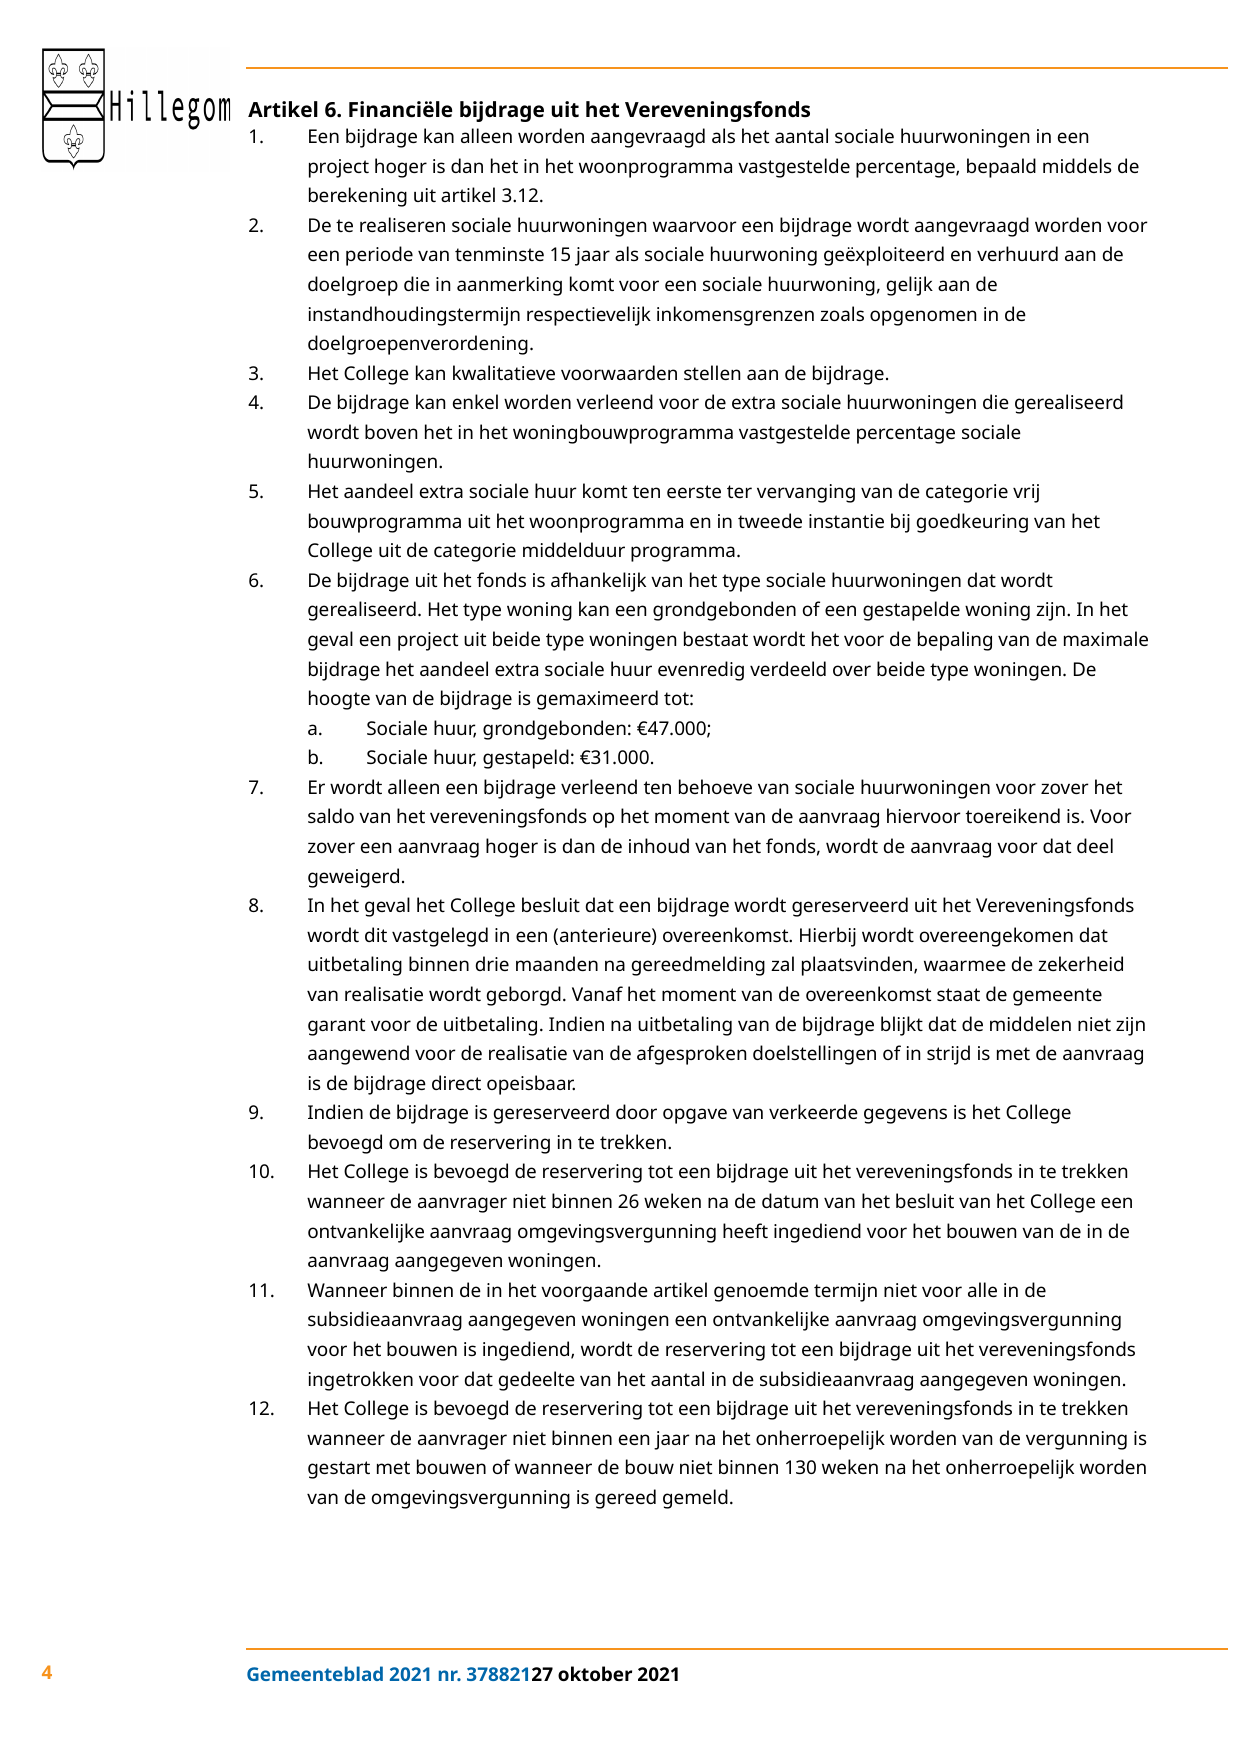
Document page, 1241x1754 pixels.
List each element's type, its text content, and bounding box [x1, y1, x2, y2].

list Indien de bijdrage is gereserveerd door opgave van verkeerde gegevens is het College bevoegd om de reservering in te trekken. [248, 1099, 1152, 1155]
text Artikel 6. Financiële bijdrage uit het Vereveningsfonds [248, 95, 1152, 123]
list Sociale huur, grondgebonden: €47.000; [307, 715, 1152, 741]
list Het aandeel extra sociale huur komt ten eerste ter vervanging van de categorie vrij bouwprogramma uit het woonprogramma en in tweede instantie bij goedkeuring van het College uit de categorie middelduur programma. [248, 478, 1152, 563]
list Wanneer binnen de in het voorgaande artikel genoemde termijn niet voor alle in de subsidieaanvraag aangegeven woningen een ontvankelijke aanvraag omgevingsvergunning voor het bouwen is ingediend, wordt de reservering tot een bijdrage uit het vereveningsfonds ingetrokken voor dat gedeelte van het aantal in de subsidieaanvraag aangegeven woningen. [248, 1277, 1152, 1391]
list Het College is bevoegd de reservering tot een bijdrage uit het vereveningsfonds in te trekken wanneer de aanvrager niet binnen een jaar na het onherroepelijk worden van de vergunning is gestart met bouwen of wanneer de bouw niet binnen 130 weken na het onherroepelijk worden van de omgevingsvergunning is gereed gemeld. [248, 1395, 1152, 1510]
list De bijdrage kan enkel worden verleend voor de extra sociale huurwoningen die gerealiseerd wordt boven het in het woningbouwprogramma vastgestelde percentage sociale huurwoningen. [248, 389, 1152, 474]
list Er wordt alleen een bijdrage verleend ten behoeve van sociale huurwoningen voor zover het saldo van het vereveningsfonds op het moment van de aanvraag hiervoor toereikend is. Voor zover een aanvraag hoger is dan de inhoud van het fonds, wordt de aanvraag voor dat deel geweigerd. [248, 774, 1152, 888]
list Sociale huur, gestapeld: €31.000. [307, 744, 1152, 770]
picture [41, 47, 231, 172]
list In het geval het College besluit dat een bijdrage wordt gereserveerd uit het Vereveningsfonds wordt dit vastgelegd in een (anterieure) overeenkomst. Hierbij wordt overeengekomen dat uitbetaling binnen drie maanden na gereedmelding zal plaatsvinden, waarmee de zekerheid van realisatie wordt geborgd. Vanaf het moment van de overeenkomst staat de gemeente garant voor de uitbetaling. Indien na uitbetaling van de bijdrage blijkt dat de middelen niet zijn aangewend voor de realisatie van de afgesproken doelstellingen of in strijd is met de aanvraag is de bijdrage direct opeisbaar. [248, 892, 1152, 1096]
list De te realiseren sociale huurwoningen waarvoor een bijdrage wordt aangevraagd worden voor een periode van tenminste 15 jaar als sociale huurwoning geëxploiteerd en verhuurd aan de doelgroep die in aanmerking komt voor een sociale huurwoning, gelijk aan de instandhoudingstermijn respectievelijk inkomensgrenzen zoals opgenomen in de doelgroepenverordening. [248, 212, 1152, 356]
list Een bijdrage kan alleen worden aangevraagd als het aantal sociale huurwoningen in een project hoger is dan het in het woonprogramma vastgestelde percentage, bepaald middels de berekening uit artikel 3.12. [248, 123, 1152, 208]
list Het College is bevoegd de reservering tot een bijdrage uit het vereveningsfonds in te trekken wanneer de aanvrager niet binnen 26 weken na de datum van het besluit van het College een ontvankelijke aanvraag omgevingsvergunning heeft ingediend voor het bouwen van de in de aanvraag aangegeven woningen. [248, 1159, 1152, 1273]
list De bijdrage uit het fonds is afhankelijk van het type sociale huurwoningen dat wordt gerealiseerd. Het type woning kan een grondgebonden of een gestapelde woning zijn. In het geval een project uit beide type woningen bestaat wordt het voor de bepaling van de maximale bijdrage het aandeel extra sociale huur evenredig verdeeld over beide type woningen. De hoogte van de bijdrage is gemaximeerd tot: [248, 567, 1152, 711]
list Het College kan kwalitatieve voorwaarden stellen aan de bijdrage. [248, 360, 1152, 386]
